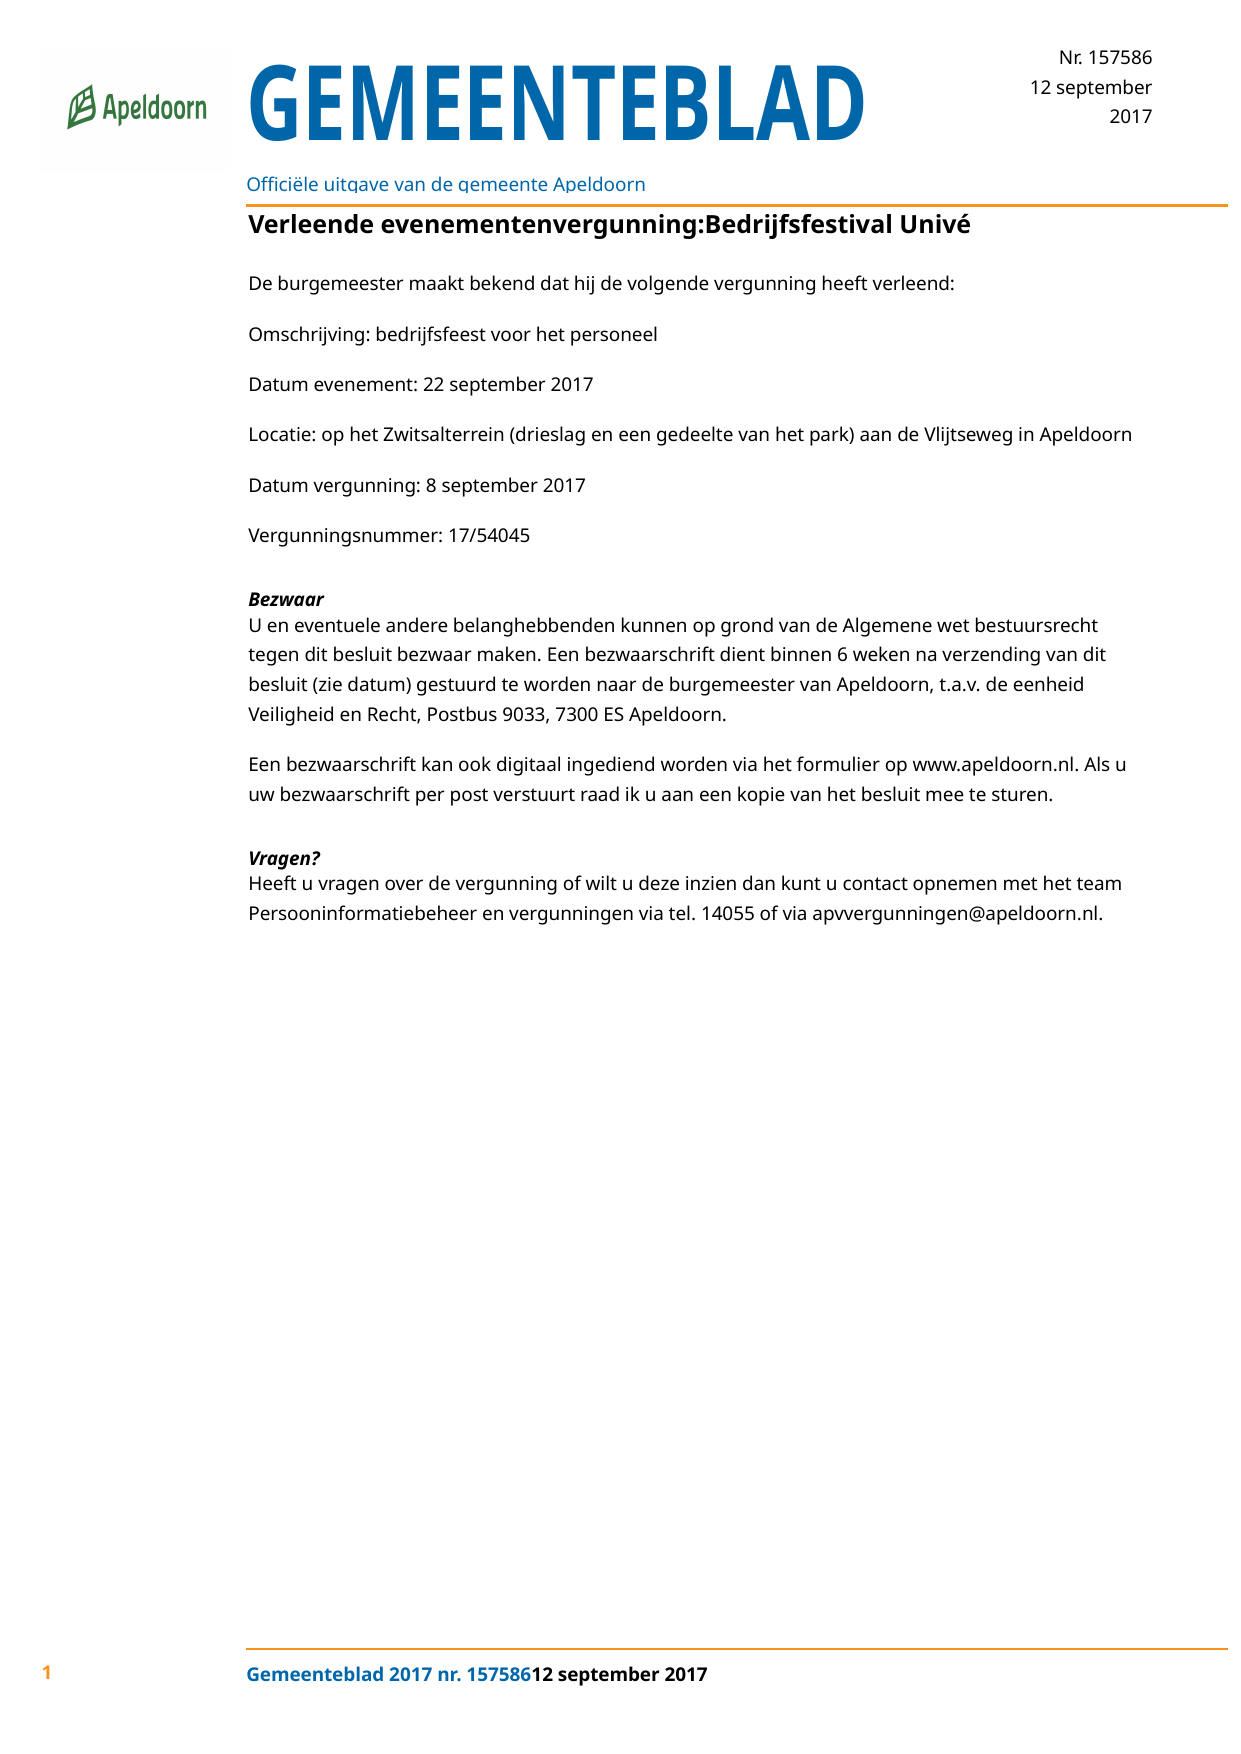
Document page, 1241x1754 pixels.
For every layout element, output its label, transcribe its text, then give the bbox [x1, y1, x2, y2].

text Verleende evenementenvergunning:Bedrijfsfestival Univé [248, 207, 1152, 241]
text Omschrijving: bedrijfsfeest voor het personeel [248, 321, 1152, 346]
text Heeft u vragen over de vergunning of wilt u deze inzien dan kunt u contact opnemen met het team Persooninformatiebeheer en vergunningen via tel. 14055 of via apvvergunningen@apeldoorn.nl. [248, 871, 1152, 926]
text Een bezwaarschrift kan ook digitaal ingediend worden via het formulier op www.apeldoorn.nl. Als u uw bezwaarschrift per post verstuurt raad ik u aan een kopie van het besluit mee te sturen. [248, 751, 1152, 807]
text Vragen? [248, 845, 1152, 871]
text Bezwaar [248, 586, 1152, 612]
text Locatie: op het Zwitsalterrein (drieslag en een gedeelte van het park) aan de Vlijtseweg in Apeldoorn [248, 422, 1152, 447]
text Vergunningsnummer: 17/54045 [248, 522, 1152, 548]
text U en eventuele andere belanghebbenden kunnen op grond van de Algemene wet bestuursrecht tegen dit besluit bezwaar maken. Een bezwaarschrift dient binnen 6 weken na verzending van dit besluit (zie datum) gestuurd te worden naar de burgemeester van Apeldoorn, t.a.v. de eenheid Veiligheid en Recht, Postbus 9033, 7300 ES Apeldoorn. [248, 612, 1152, 727]
text Datum vergunning: 8 september 2017 [248, 472, 1152, 498]
picture [41, 47, 231, 172]
text Datum evenement: 22 september 2017 [248, 371, 1152, 397]
text De burgemeester maakt bekend dat hij de volgende vergunning heeft verleend: [248, 270, 1152, 296]
